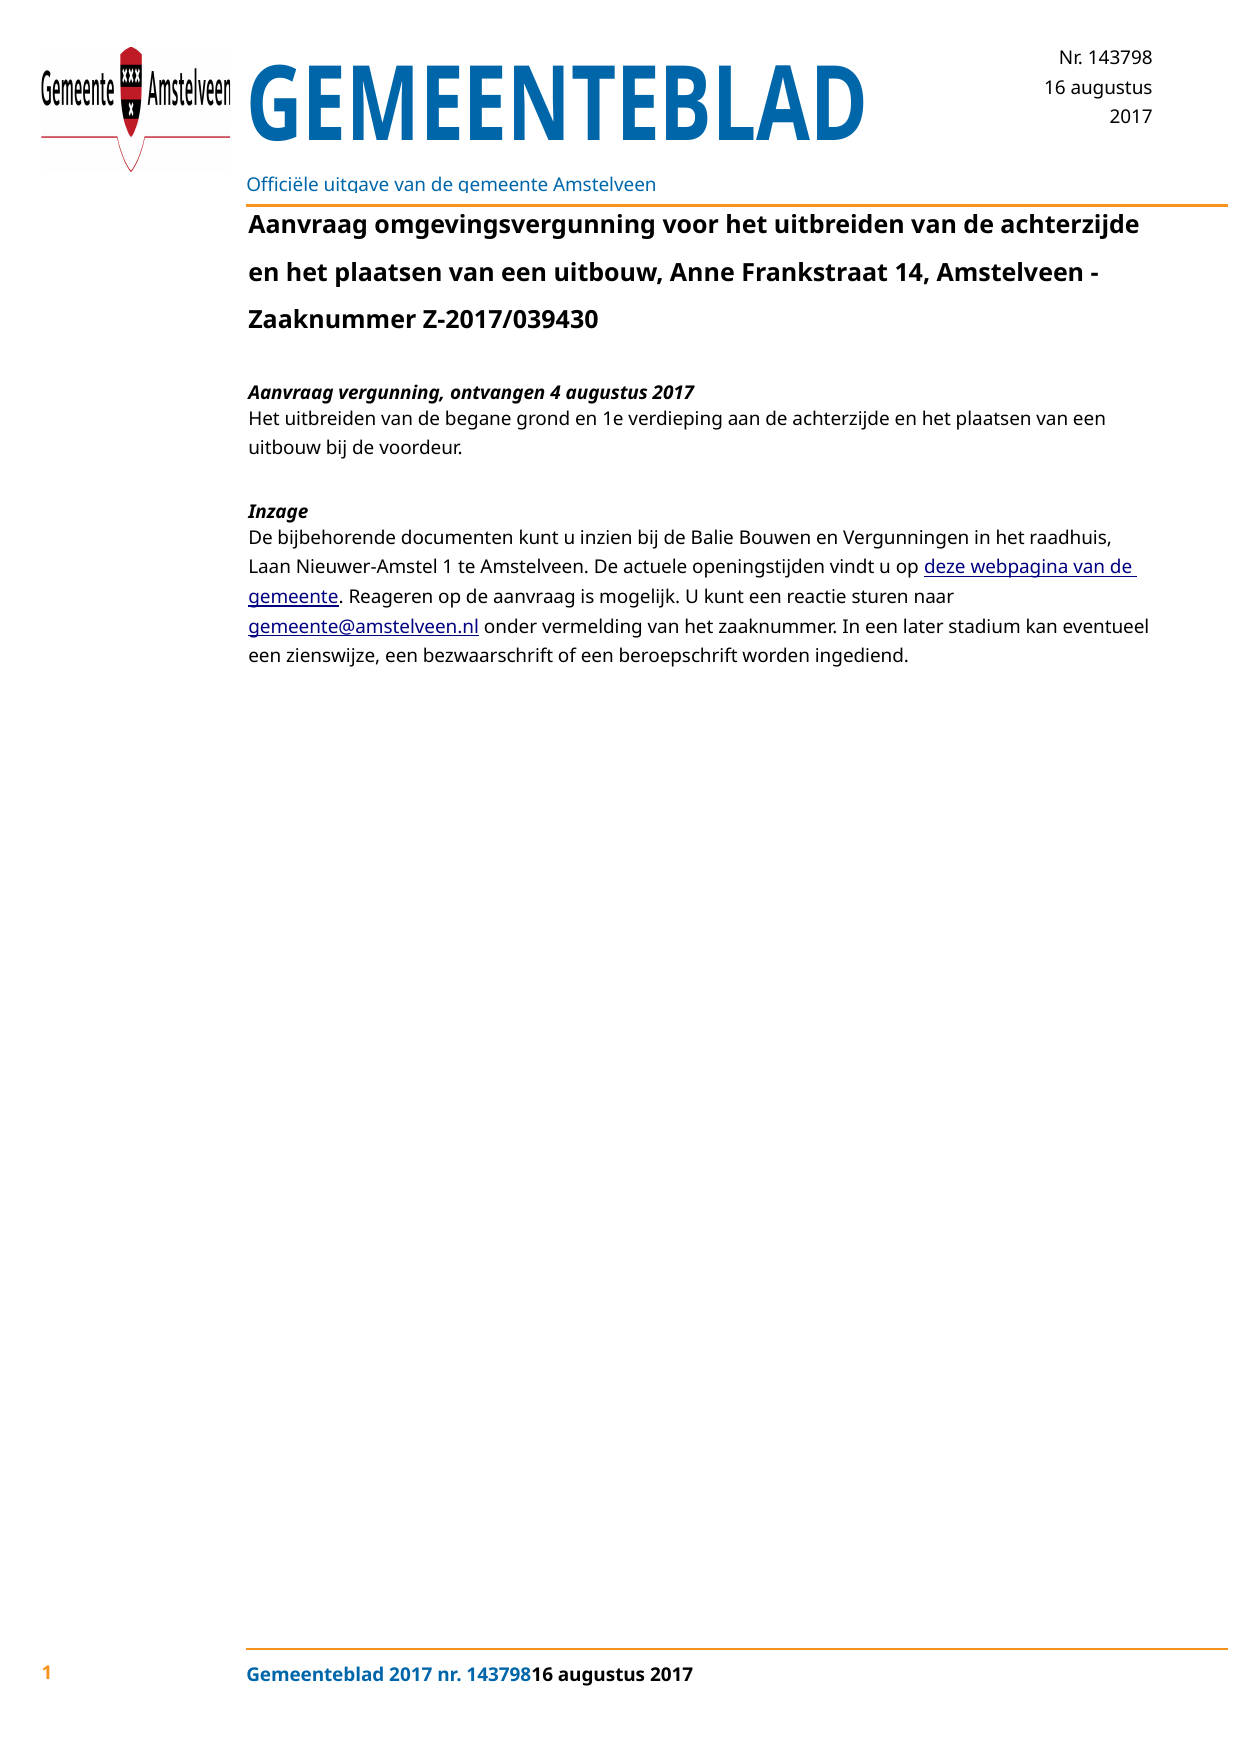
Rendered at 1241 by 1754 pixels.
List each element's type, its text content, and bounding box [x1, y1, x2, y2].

text Inzage [248, 498, 1152, 524]
picture [41, 47, 231, 172]
text Het uitbreiden van de begane grond en 1e verdieping aan de achterzijde en het plaatsen van een uitbouw bij de voordeur. [248, 405, 1152, 460]
text De bijbehorende documenten kunt u inzien bij de Balie Bouwen en Vergunningen in het raadhuis, Laan Nieuwer-Amstel 1 te Amstelveen. De actuele openingstijden vindt u op deze webpagina van de gemeente. Reageren op de aanvraag is mogelijk. U kunt een reactie sturen naar gemeente@amstelveen.nl onder vermelding van het zaaknummer. In een later stadium kan eventueel een zienswijze, een bezwaarschrift of een beroepschrift worden ingediend. [248, 524, 1152, 668]
text Aanvraag omgevingsvergunning voor het uitbreiden van de achterzijde en het plaatsen van een uitbouw, Anne Frankstraat 14, Amstelveen - Zaaknummer Z-2017/039430 [248, 207, 1152, 336]
text Aanvraag vergunning, ontvangen 4 augustus 2017 [248, 379, 1152, 405]
